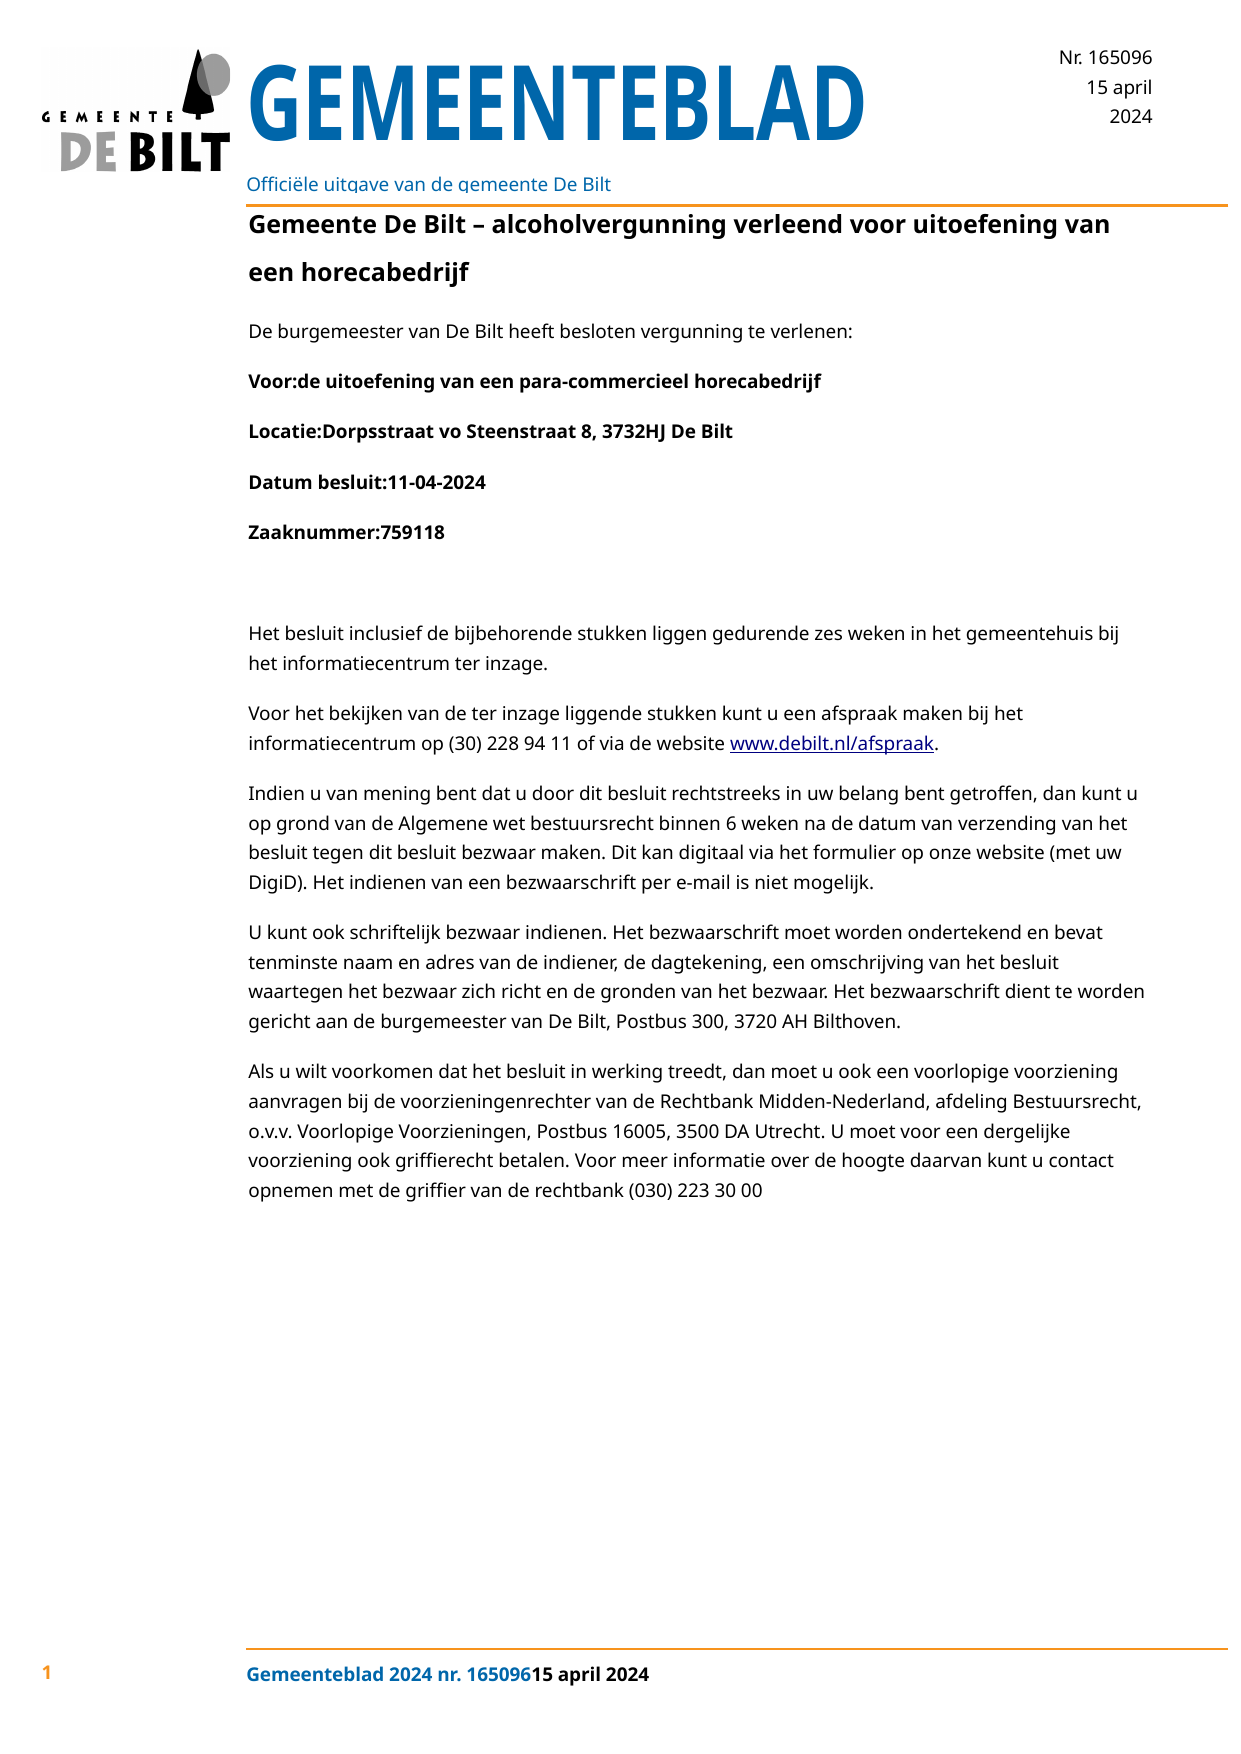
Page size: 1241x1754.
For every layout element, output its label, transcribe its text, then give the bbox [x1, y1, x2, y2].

text Gemeente De Bilt – alcoholvergunning verleend voor uitoefening van een horecabedrijf [248, 207, 1152, 288]
text Zaaknummer:759118 [248, 519, 1152, 545]
text Het besluit inclusief de bijbehorende stukken liggen gedurende zes weken in het gemeentehuis bij het informatiecentrum ter inzage. [248, 620, 1152, 676]
picture [41, 47, 231, 172]
text Als u wilt voorkomen dat het besluit in werking treedt, dan moet u ook een voorlopige voorziening aanvragen bij de voorzieningenrechter van de Rechtbank Midden-Nederland, afdeling Bestuursrecht, o.v.v. Voorlopige Voorzieningen, Postbus 16005, 3500 DA Utrecht. U moet voor een dergelijke voorziening ook griffierecht betalen. Voor meer informatie over de hoogte daarvan kunt u contact opnemen met de griffier van de rechtbank (030) 223 30 00 [248, 1059, 1152, 1203]
text Indien u van mening bent dat u door dit besluit rechtstreeks in uw belang bent getroffen, dan kunt u op grond van de Algemene wet bestuursrecht binnen 6 weken na de datum van verzending van het besluit tegen dit besluit bezwaar maken. Dit kan digitaal via het formulier op onze website (met uw DigiD). Het indienen van een bezwaarschrift per e-mail is niet mogelijk. [248, 780, 1152, 895]
text Datum besluit:11-04-2024 [248, 469, 1152, 495]
text Locatie:Dorpsstraat vo Steenstraat 8, 3732HJ De Bilt [248, 419, 1152, 444]
text U kunt ook schriftelijk bezwaar indienen. Het bezwaarschrift moet worden ondertekend en bevat tenminste naam en adres van de indiener, de dagtekening, een omschrijving van het besluit waartegen het bezwaar zich richt en de gronden van het bezwaar. Het bezwaarschrift dient te worden gericht aan de burgemeester van De Bilt, Postbus 300, 3720 AH Bilthoven. [248, 919, 1152, 1034]
text De burgemeester van De Bilt heeft besloten vergunning te verlenen: [248, 318, 1152, 344]
text Voor het bekijken van de ter inzage liggende stukken kunt u een afspraak maken bij het informatiecentrum op (30) 228 94 11 of via de website www.debilt.nl/afspraak. [248, 700, 1152, 756]
text Voor:de uitoefening van een para-commercieel horecabedrijf [248, 368, 1152, 394]
